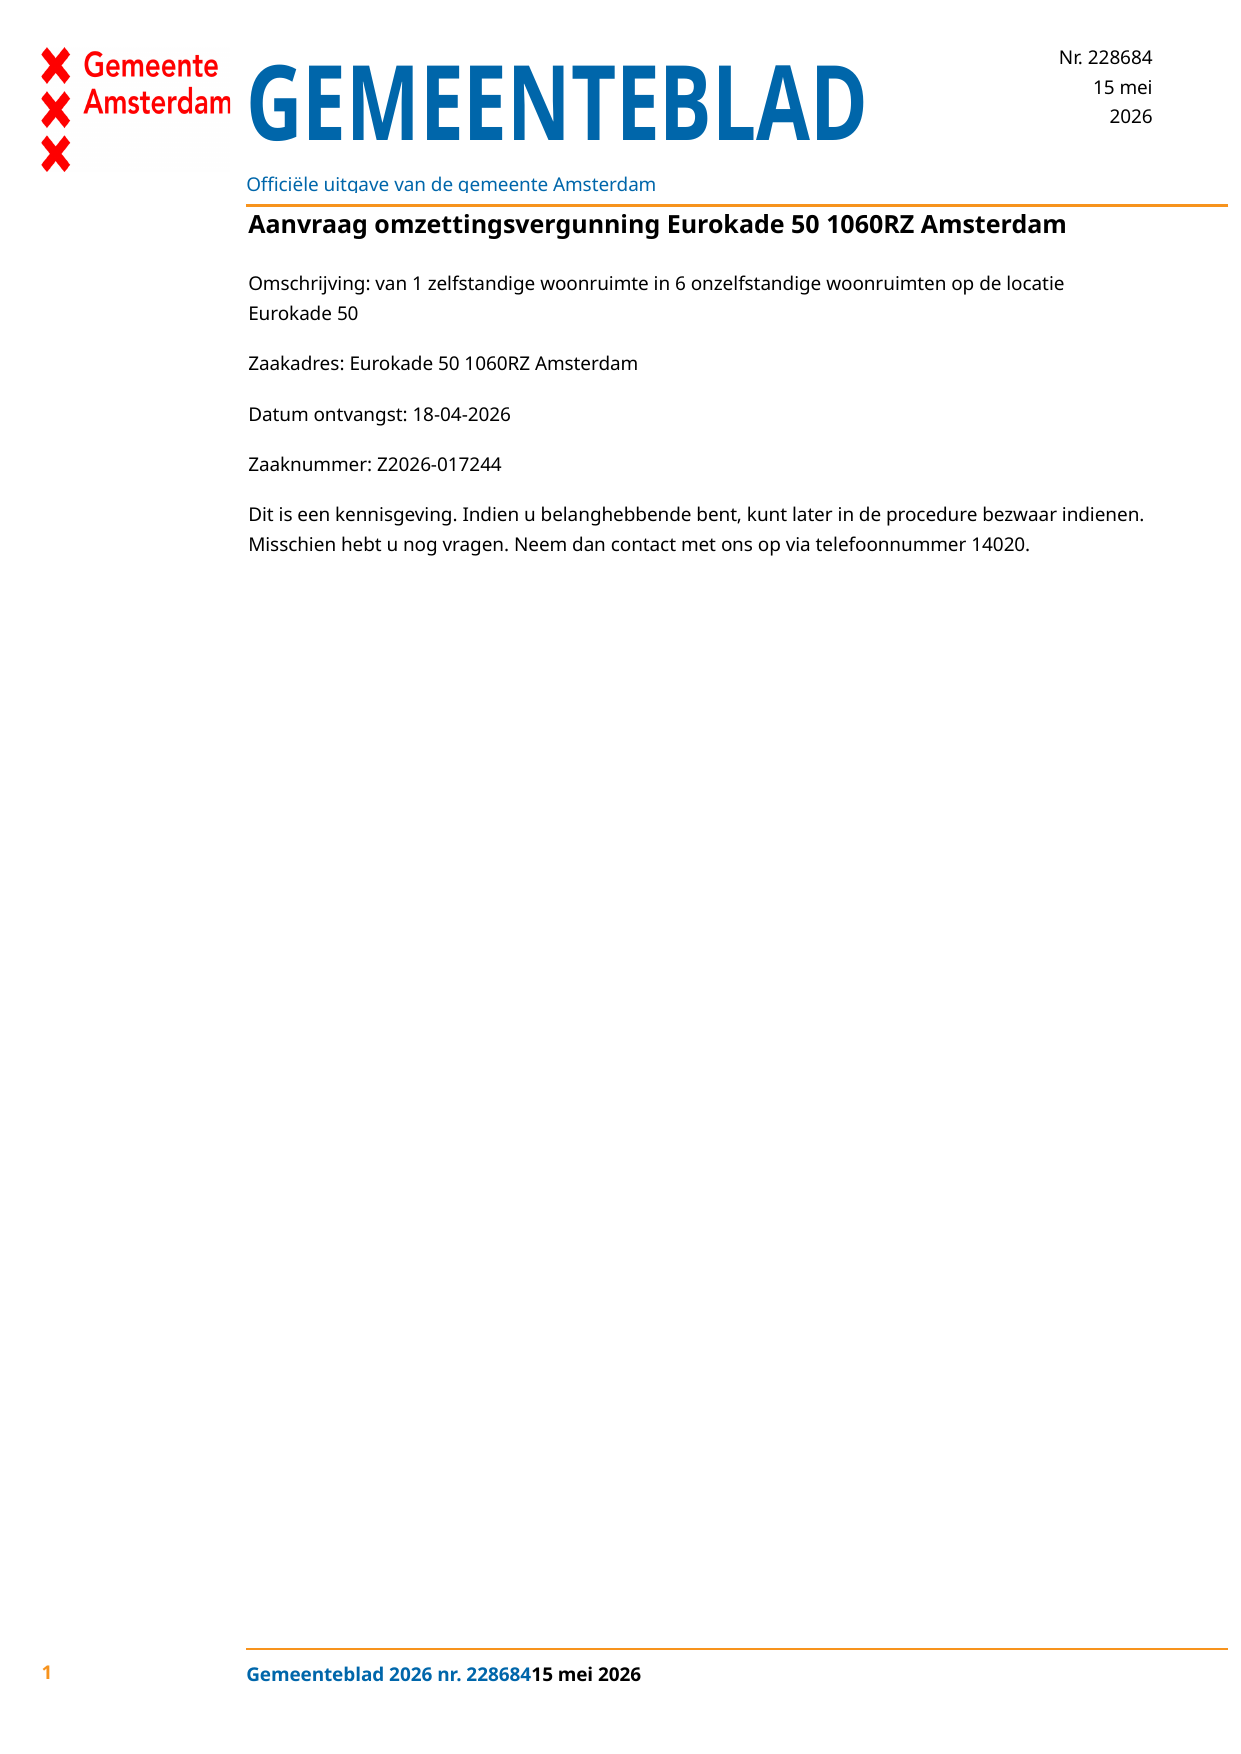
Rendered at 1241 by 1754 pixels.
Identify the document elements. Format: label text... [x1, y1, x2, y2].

text Zaaknummer: Z2026-017244 [248, 451, 1152, 477]
text Dit is een kennisgeving. Indien u belanghebbende bent, kunt later in de procedure bezwaar indienen. Misschien hebt u nog vragen. Neem dan contact met ons op via telefoonnummer 14020. [248, 502, 1152, 557]
text Zaakadres: Eurokade 50 1060RZ Amsterdam [248, 350, 1152, 376]
text Omschrijving: van 1 zelfstandige woonruimte in 6 onzelfstandige woonruimten op de locatie Eurokade 50 [248, 270, 1152, 326]
picture [41, 47, 231, 172]
text Aanvraag omzettingsvergunning Eurokade 50 1060RZ Amsterdam [248, 207, 1152, 241]
text Datum ontvangst: 18-04-2026 [248, 401, 1152, 426]
